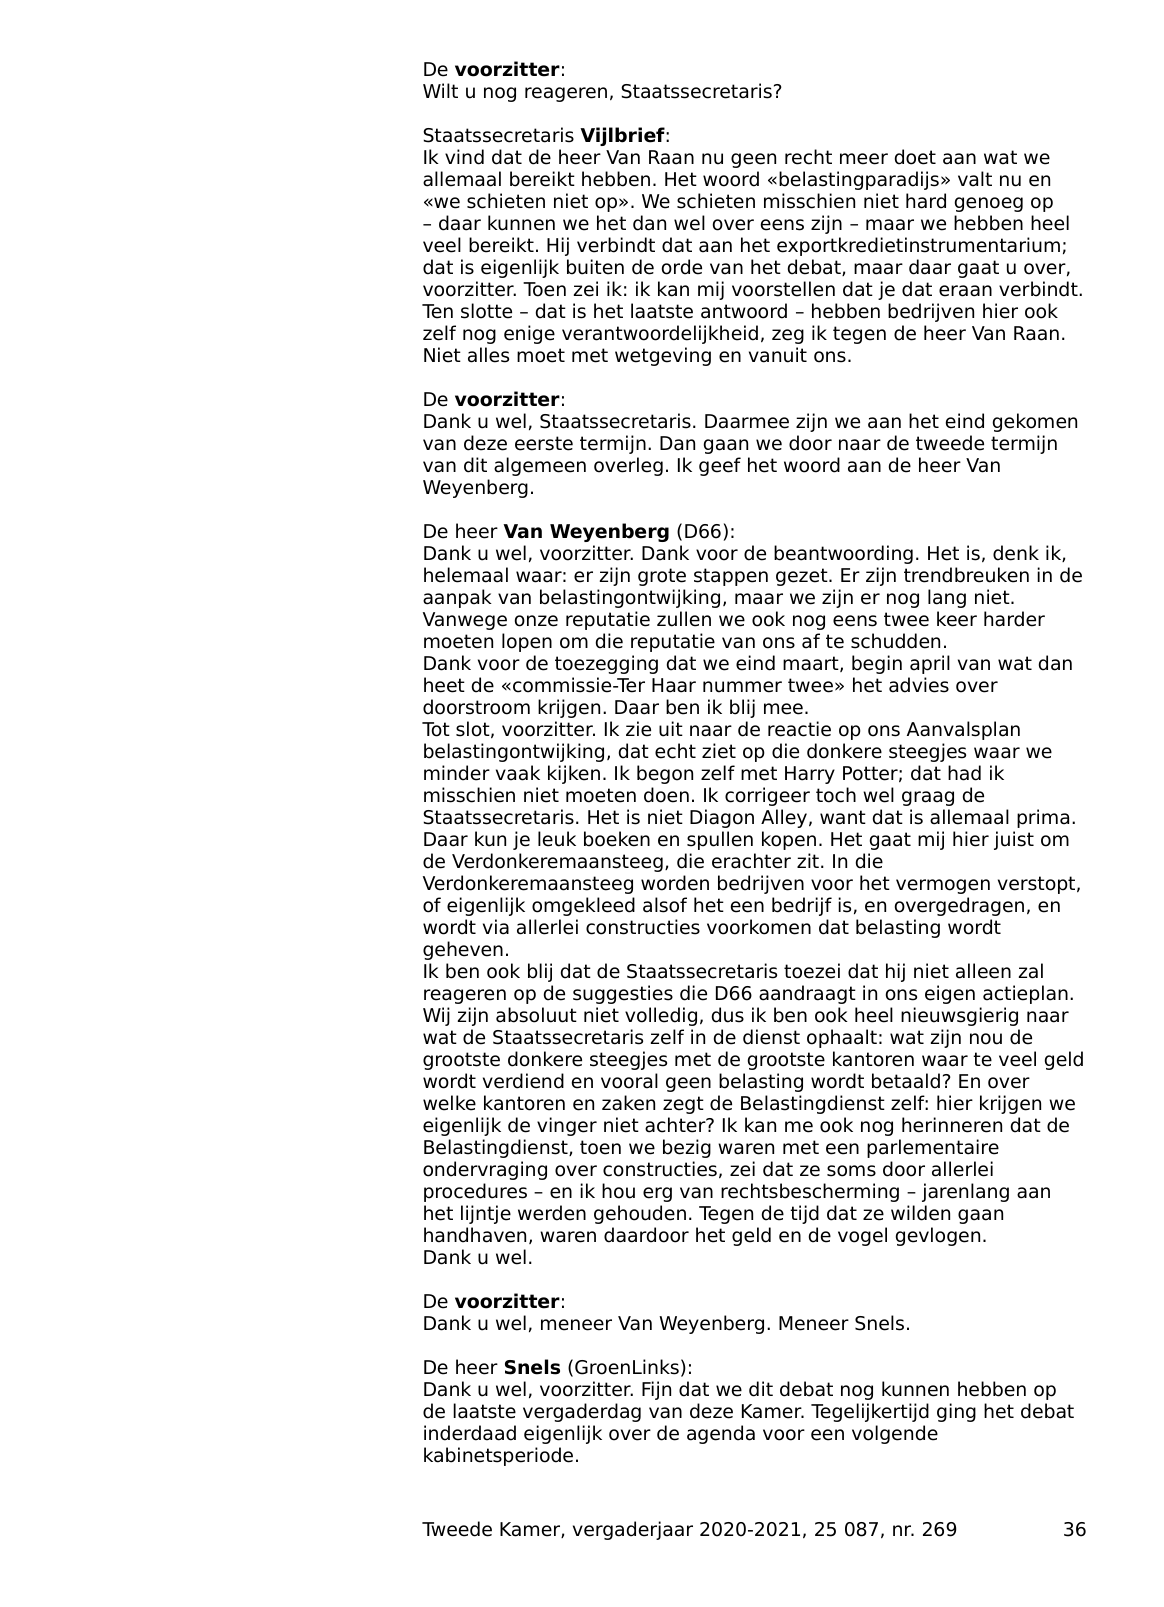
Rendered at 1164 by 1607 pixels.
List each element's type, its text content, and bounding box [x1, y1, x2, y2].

text Dank u wel. [422, 1247, 1087, 1268]
text Dank voor de toezegging dat we eind maart, begin april van wat dan heet de «commissie-Ter Haar nummer twee» het advies over doorstroom krijgen. Daar ben ik blij mee. [422, 653, 1087, 719]
text De heer Snels (GroenLinks): [422, 1357, 1087, 1379]
text Dank u wel, voorzitter. Fijn dat we dit debat nog kunnen hebben op de laatste vergaderdag van deze Kamer. Tegelijkertijd ging het debat inderdaad eigenlijk over de agenda voor een volgende kabinetsperiode. [422, 1379, 1087, 1467]
text De voorzitter: [422, 1291, 1087, 1313]
text Tot slot, voorzitter. Ik zie uit naar de reactie op ons Aanvalsplan belastingontwijking, dat echt ziet op die donkere steegjes waar we minder vaak kijken. Ik begon zelf met Harry Potter; dat had ik misschien niet moeten doen. Ik corrigeer toch wel graag de Staatssecretaris. Het is niet Diagon Alley, want dat is allemaal prima. Daar kun je leuk boeken en spullen kopen. Het gaat mij hier juist om de Verdonkeremaansteeg, die erachter zit. In die Verdonkeremaansteeg worden bedrijven voor het vermogen verstopt, of eigenlijk omgekleed alsof het een bedrijf is, en overgedragen, en wordt via allerlei constructies voorkomen dat belasting wordt geheven. [422, 719, 1087, 961]
text De heer Van Weyenberg (D66): [422, 521, 1087, 543]
text Wilt u nog reageren, Staatssecretaris? [422, 81, 1087, 103]
text Ik ben ook blij dat de Staatssecretaris toezei dat hij niet alleen zal reageren op de suggesties die D66 aandraagt in ons eigen actieplan. Wij zijn absoluut niet volledig, dus ik ben ook heel nieuwsgierig naar wat de Staatssecretaris zelf in de dienst ophaalt: wat zijn nou de grootste donkere steegjes met de grootste kantoren waar te veel geld wordt verdiend en vooral geen belasting wordt betaald? En over welke kantoren en zaken zegt de Belastingdienst zelf: hier krijgen we eigenlijk de vinger niet achter? Ik kan me ook nog herinneren dat de Belastingdienst, toen we bezig waren met een parlementaire ondervraging over constructies, zei dat ze soms door allerlei procedures – en ik hou erg van rechtsbescherming – jarenlang aan het lijntje werden gehouden. Tegen de tijd dat ze wilden gaan handhaven, waren daardoor het geld en de vogel gevlogen. [422, 961, 1087, 1247]
text Ik vind dat de heer Van Raan nu geen recht meer doet aan wat we allemaal bereikt hebben. Het woord «belastingparadijs» valt nu en «we schieten niet op». We schieten misschien niet hard genoeg op – daar kunnen we het dan wel over eens zijn – maar we hebben heel veel bereikt. Hij verbindt dat aan het exportkredietinstrumentarium; dat is eigenlijk buiten de orde van het debat, maar daar gaat u over, voorzitter. Toen zei ik: ik kan mij voorstellen dat je dat eraan verbindt. Ten slotte – dat is het laatste antwoord – hebben bedrijven hier ook zelf nog enige verantwoordelijkheid, zeg ik tegen de heer Van Raan. Niet alles moet met wetgeving en vanuit ons. [422, 147, 1087, 367]
text De voorzitter: [422, 59, 1087, 81]
text Staatssecretaris Vijlbrief: [422, 125, 1087, 147]
text Dank u wel, Staatssecretaris. Daarmee zijn we aan het eind gekomen van deze eerste termijn. Dan gaan we door naar de tweede termijn van dit algemeen overleg. Ik geef het woord aan de heer Van Weyenberg. [422, 411, 1087, 499]
text Dank u wel, voorzitter. Dank voor de beantwoording. Het is, denk ik, helemaal waar: er zijn grote stappen gezet. Er zijn trendbreuken in de aanpak van belastingontwijking, maar we zijn er nog lang niet. Vanwege onze reputatie zullen we ook nog eens twee keer harder moeten lopen om die reputatie van ons af te schudden. [422, 543, 1087, 653]
text Dank u wel, meneer Van Weyenberg. Meneer Snels. [422, 1313, 1087, 1335]
text De voorzitter: [422, 389, 1087, 411]
